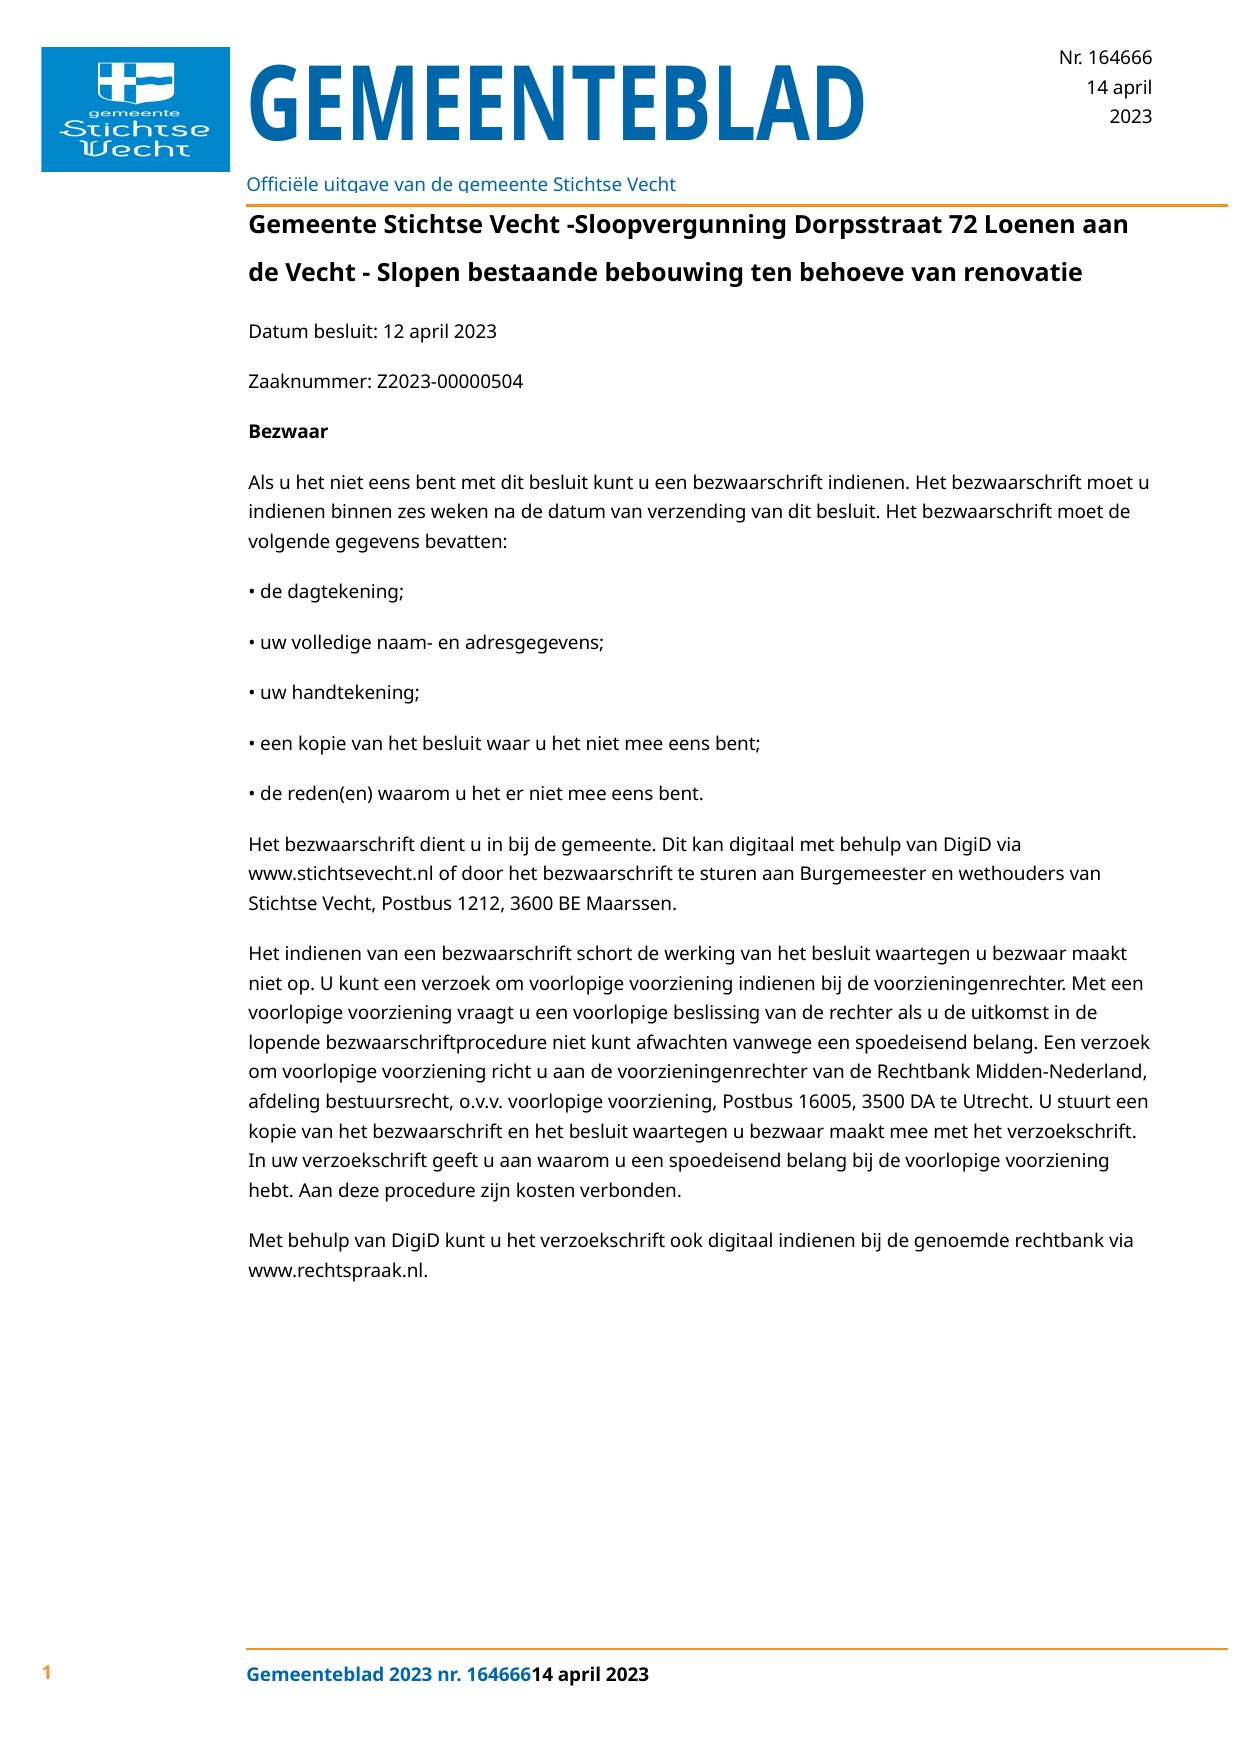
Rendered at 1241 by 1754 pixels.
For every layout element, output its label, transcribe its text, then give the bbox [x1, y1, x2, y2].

text • een kopie van het besluit waar u het niet mee eens bent; [248, 730, 1152, 756]
text • de dagtekening; [248, 579, 1152, 604]
text Als u het niet eens bent met dit besluit kunt u een bezwaarschrift indienen. Het bezwaarschrift moet u indienen binnen zes weken na de datum van verzending van dit besluit. Het bezwaarschrift moet de volgende gegevens bevatten: [248, 469, 1152, 554]
text Het indienen van een bezwaarschrift schort de werking van het besluit waartegen u bezwaar maakt niet op. U kunt een verzoek om voorlopige voorziening indienen bij de voorzieningenrechter. Met een voorlopige voorziening vraagt u een voorlopige beslissing van de rechter als u de uitkomst in de lopende bezwaarschriftprocedure niet kunt afwachten vanwege een spoedeisend belang. Een verzoek om voorlopige voorziening richt u aan de voorzieningenrechter van de Rechtbank Midden-Nederland, afdeling bestuursrecht, o.v.v. voorlopige voorziening, Postbus 16005, 3500 DA te Utrecht. U stuurt een kopie van het bezwaarschrift en het besluit waartegen u bezwaar maakt mee met het verzoekschrift. In uw verzoekschrift geeft u aan waarom u een spoedeisend belang bij de voorlopige voorziening hebt. Aan deze procedure zijn kosten verbonden. [248, 940, 1152, 1203]
picture [137, 63, 174, 103]
text Gemeente Stichtse Vecht -Sloopvergunning Dorpsstraat 72 Loenen aan de Vecht - Slopen bestaande bebouwing ten behoeve van renovatie [248, 207, 1152, 288]
text • de reden(en) waarom u het er niet mee eens bent. [248, 780, 1152, 806]
picture [99, 63, 135, 101]
text Het bezwaarschrift dient u in bij de gemeente. Dit kan digitaal met behulp van DigiD via www.stichtsevecht.nl of door het bezwaarschrift te sturen aan Burgemeester en wethouders van Stichtse Vecht, Postbus 1212, 3600 BE Maarssen. [248, 831, 1152, 916]
text Zaaknummer: Z2023-00000504 [248, 368, 1152, 394]
text • uw volledige naam- en adresgegevens; [248, 629, 1152, 655]
text Datum besluit: 12 april 2023 [248, 318, 1152, 344]
text Met behulp van DigiD kunt u het verzoekschrift ook digitaal indienen bij de genoemde rechtbank via www.rechtspraak.nl. [248, 1227, 1152, 1283]
text • uw handtekening; [248, 679, 1152, 705]
text Bezwaar [248, 419, 1152, 444]
